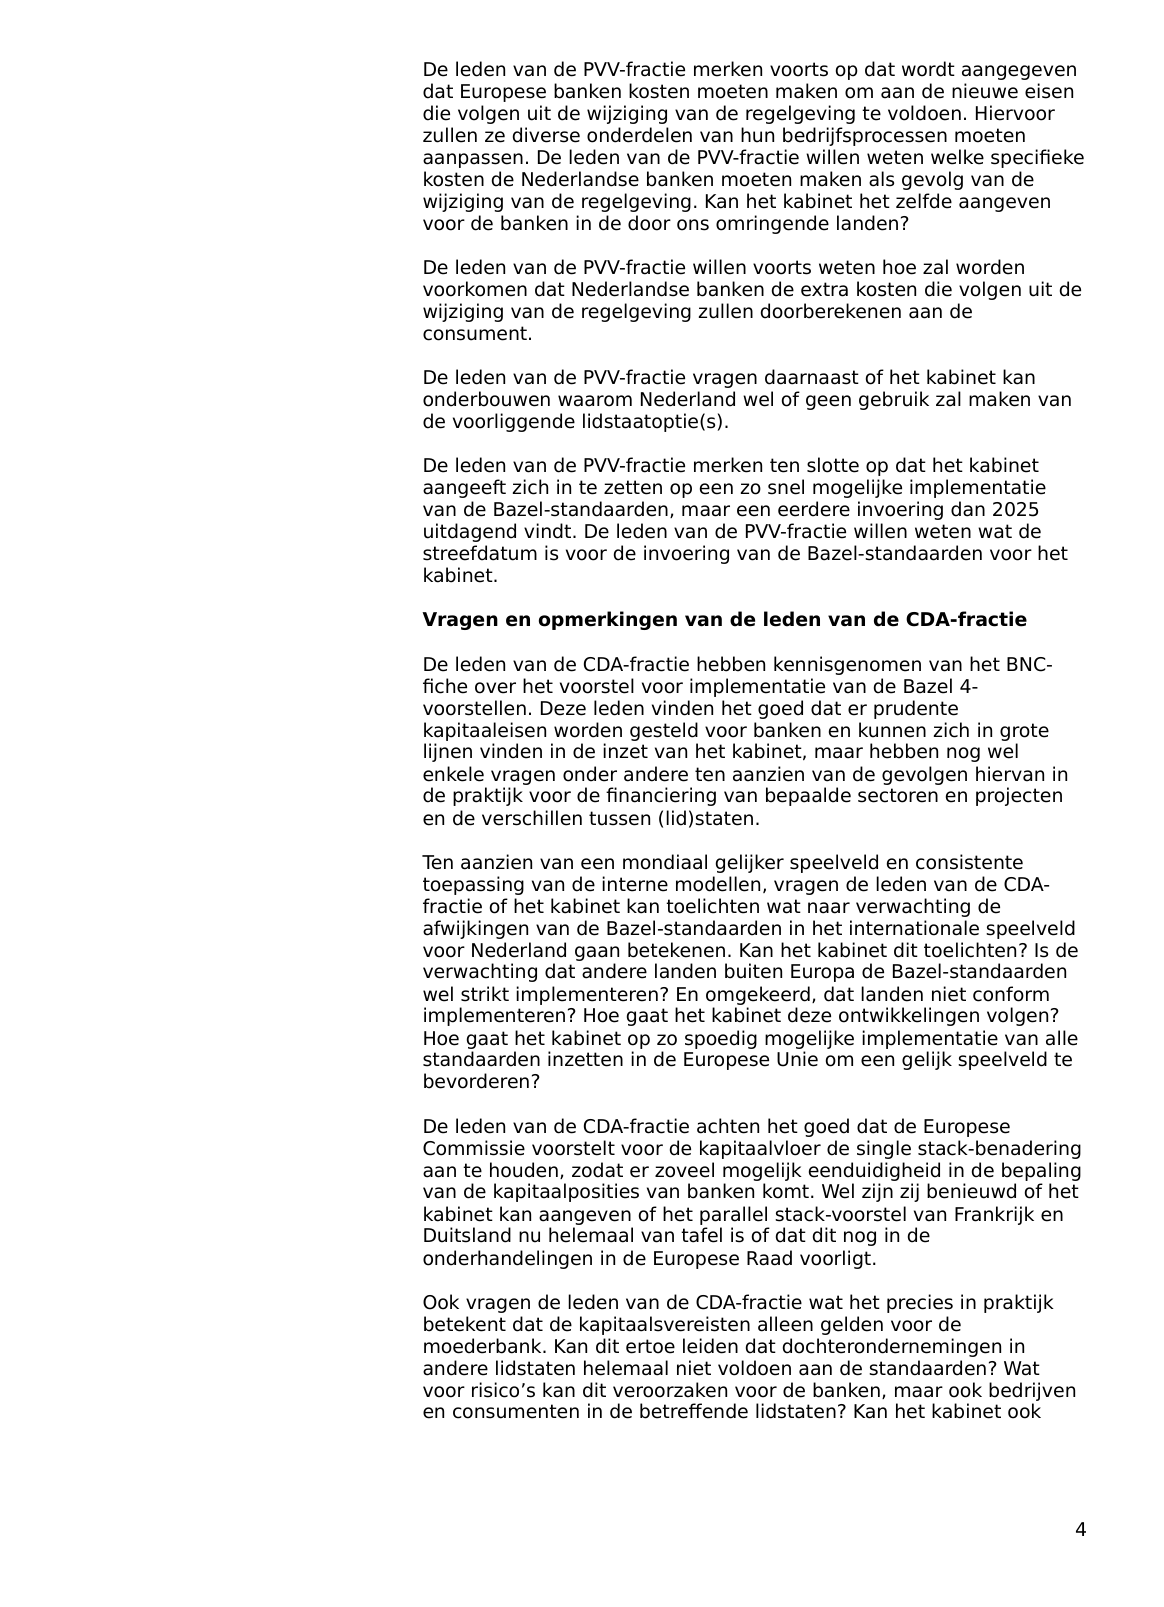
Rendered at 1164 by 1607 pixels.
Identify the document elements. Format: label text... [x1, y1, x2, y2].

text De leden van de CDA-fractie hebben kennisgenomen van het BNC-fiche over het voorstel voor implementatie van de Bazel 4-voorstellen. Deze leden vinden het goed dat er prudente kapitaaleisen worden gesteld voor banken en kunnen zich in grote lijnen vinden in de inzet van het kabinet, maar hebben nog wel enkele vragen onder andere ten aanzien van de gevolgen hiervan in de praktijk voor de financiering van bepaalde sectoren en projecten en de verschillen tussen (lid)staten. [422, 653, 1087, 829]
text Ook vragen de leden van de CDA-fractie wat het precies in praktijk betekent dat de kapitaalsvereisten alleen gelden voor de moederbank. Kan dit ertoe leiden dat dochterondernemingen in andere lidstaten helemaal niet voldoen aan de standaarden? Wat voor risico’s kan dit veroorzaken voor de banken, maar ook bedrijven en consumenten in de betreffende lidstaten? Kan het kabinet ook [422, 1292, 1087, 1423]
subtitle Vragen en opmerkingen van de leden van de CDA-fractie [422, 609, 1087, 631]
text De leden van de CDA-fractie achten het goed dat de Europese Commissie voorstelt voor de kapitaalvloer de single stack-benadering aan te houden, zodat er zoveel mogelijk eenduidigheid in de bepaling van de kapitaalposities van banken komt. Wel zijn zij benieuwd of het kabinet kan aangeven of het parallel stack-voorstel van Frankrijk en Duitsland nu helemaal van tafel is of dat dit nog in de onderhandelingen in de Europese Raad voorligt. [422, 1116, 1087, 1269]
text Ten aanzien van een mondiaal gelijker speelveld en consistente toepassing van de interne modellen, vragen de leden van de CDA-fractie of het kabinet kan toelichten wat naar verwachting de afwijkingen van de Bazel-standaarden in het internationale speelveld voor Nederland gaan betekenen. Kan het kabinet dit toelichten? Is de verwachting dat andere landen buiten Europa de Bazel-standaarden wel strikt implementeren? En omgekeerd, dat landen niet conform implementeren? Hoe gaat het kabinet deze ontwikkelingen volgen? Hoe gaat het kabinet op zo spoedig mogelijke implementatie van alle standaarden inzetten in de Europese Unie om een gelijk speelveld te bevorderen? [422, 852, 1087, 1093]
text De leden van de PVV-fractie merken ten slotte op dat het kabinet aangeeft zich in te zetten op een zo snel mogelijke implementatie van de Bazel-standaarden, maar een eerdere invoering dan 2025 uitdagend vindt. De leden van de PVV-fractie willen weten wat de streefdatum is voor de invoering van de Bazel-standaarden voor het kabinet. [422, 455, 1087, 587]
text De leden van de PVV-fractie vragen daarnaast of het kabinet kan onderbouwen waarom Nederland wel of geen gebruik zal maken van de voorliggende lidstaatoptie(s). [422, 367, 1087, 433]
text De leden van de PVV-fractie willen voorts weten hoe zal worden voorkomen dat Nederlandse banken de extra kosten die volgen uit de wijziging van de regelgeving zullen doorberekenen aan de consument. [422, 257, 1087, 345]
text De leden van de PVV-fractie merken voorts op dat wordt aangegeven dat Europese banken kosten moeten maken om aan de nieuwe eisen die volgen uit de wijziging van de regelgeving te voldoen. Hiervoor zullen ze diverse onderdelen van hun bedrijfsprocessen moeten aanpassen. De leden van de PVV-fractie willen weten welke specifieke kosten de Nederlandse banken moeten maken als gevolg van de wijziging van de regelgeving. Kan het kabinet het zelfde aangeven voor de banken in de door ons omringende landen? [422, 59, 1087, 235]
